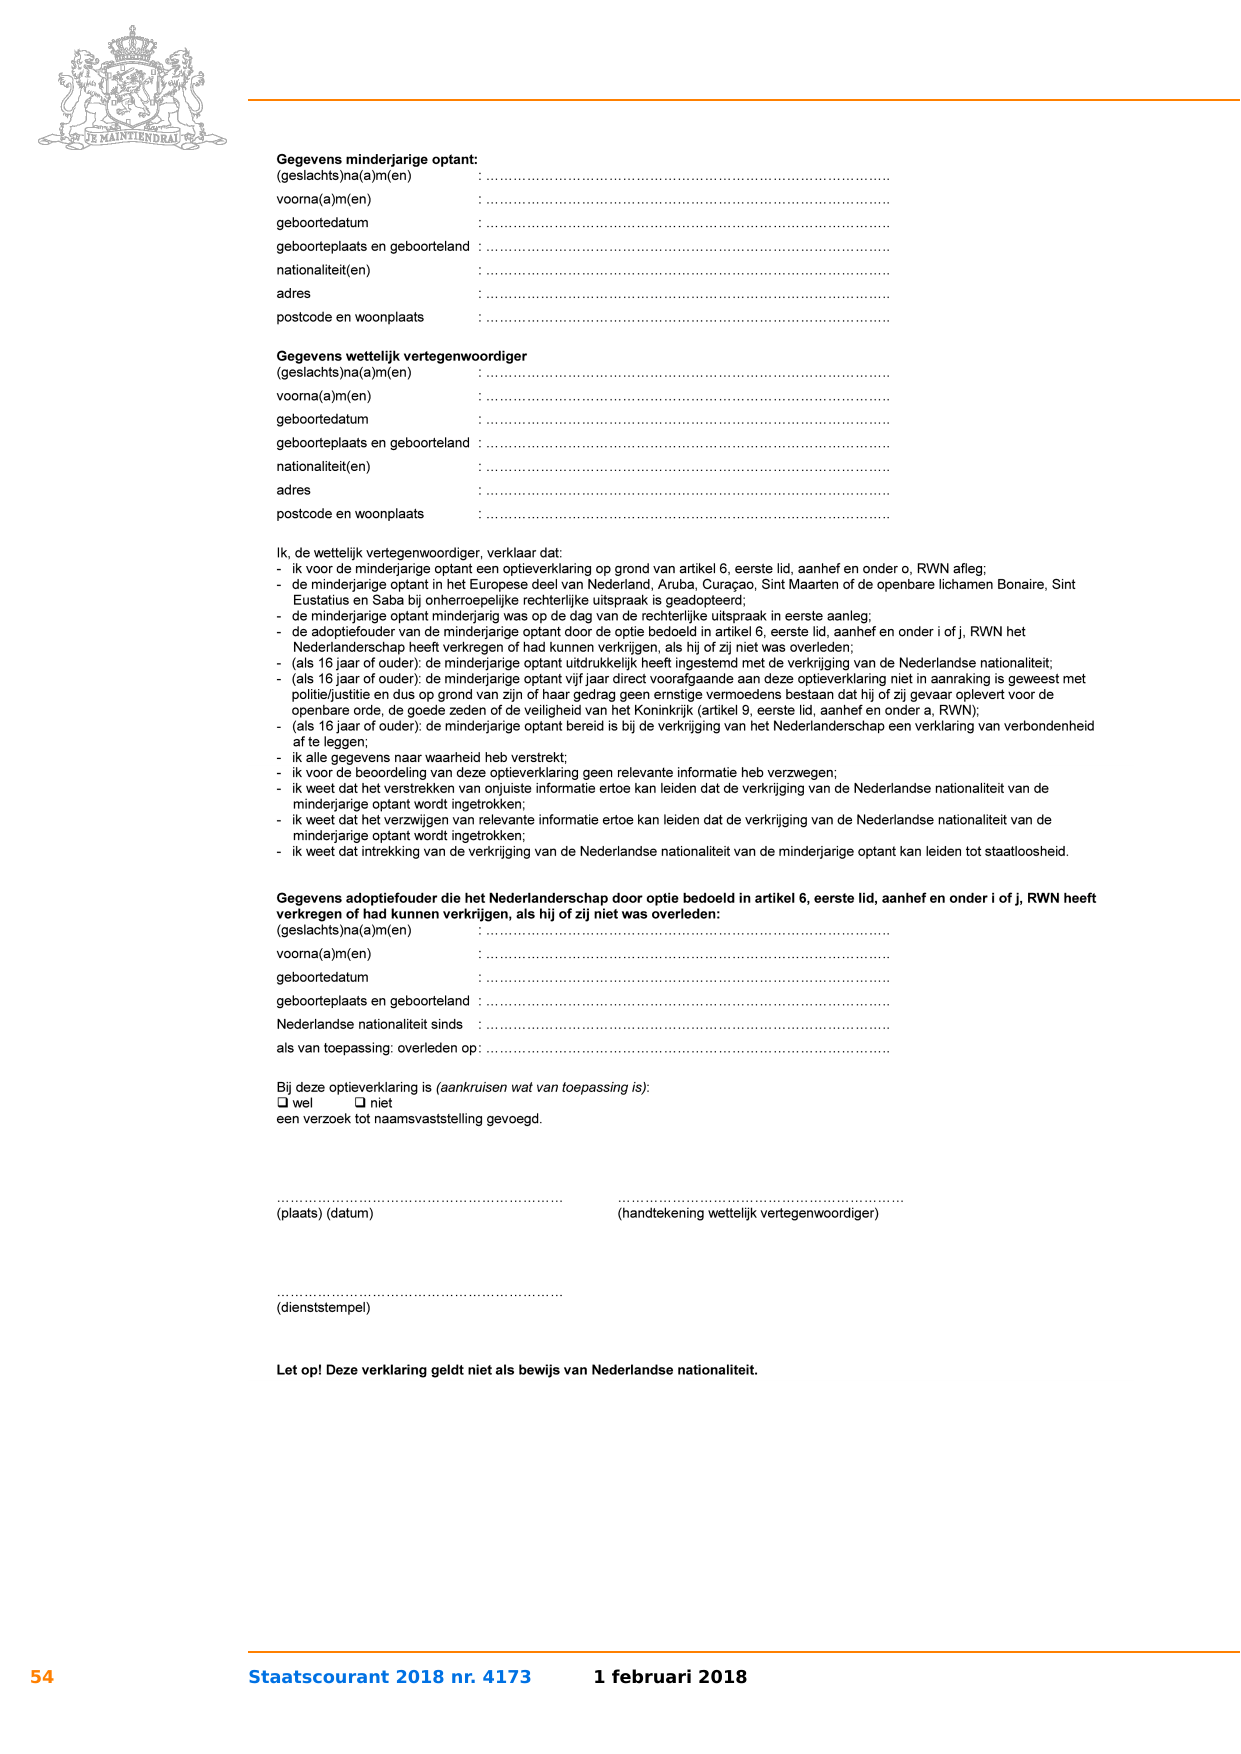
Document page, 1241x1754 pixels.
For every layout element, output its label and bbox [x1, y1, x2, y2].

picture [248, 151, 1134, 1381]
picture [38, 25, 227, 150]
